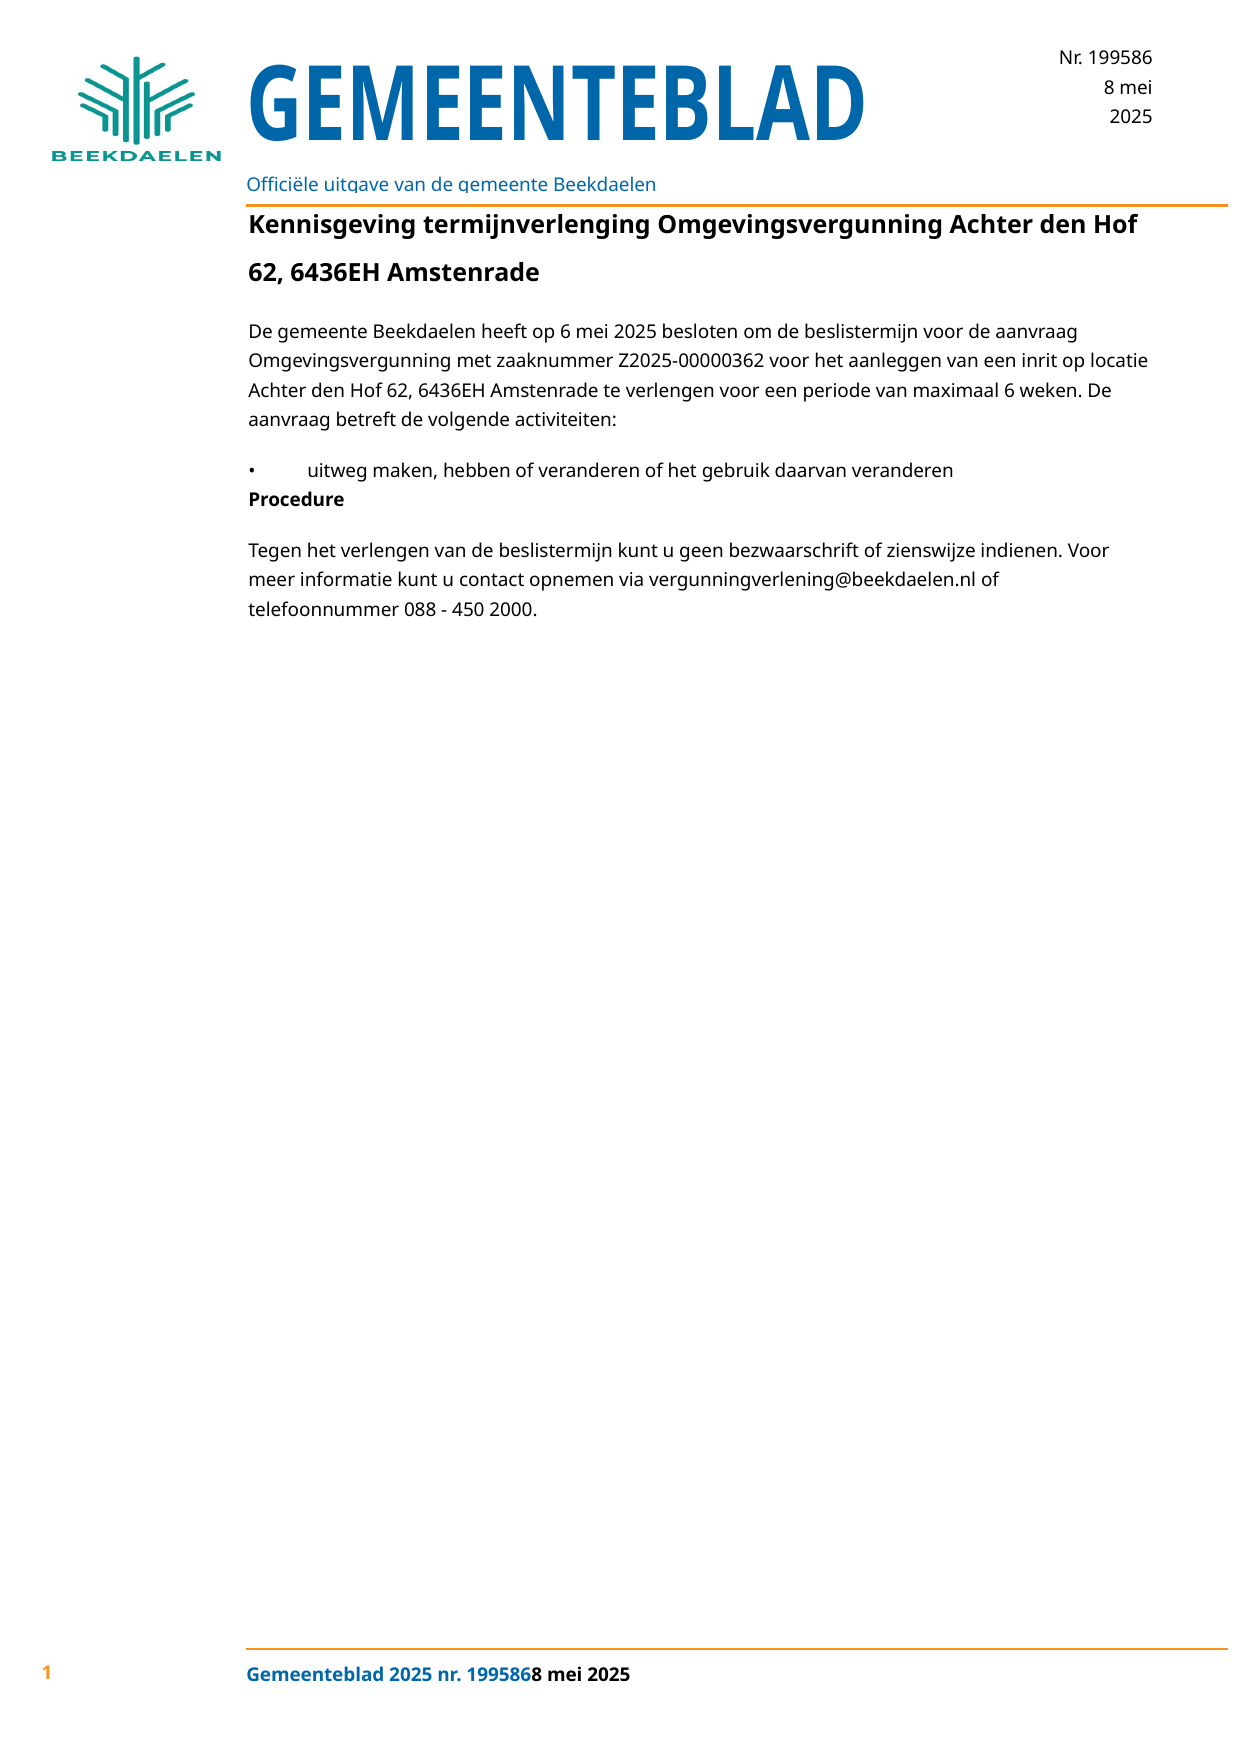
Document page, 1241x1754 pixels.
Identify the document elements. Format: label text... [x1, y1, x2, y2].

list uitweg maken, hebben of veranderen of het gebruik daarvan veranderen [248, 457, 1152, 483]
text Procedure [248, 487, 1152, 512]
picture [41, 47, 231, 172]
text Kennisgeving termijnverlenging Omgevingsvergunning Achter den Hof 62, 6436EH Amstenrade [248, 207, 1152, 288]
text Tegen het verlengen van de beslistermijn kunt u geen bezwaarschrift of zienswijze indienen. Voor meer informatie kunt u contact opnemen via vergunningverlening@beekdaelen.nl of telefoonnummer 088 - 450 2000. [248, 537, 1152, 622]
text De gemeente Beekdaelen heeft op 6 mei 2025 besloten om de beslistermijn voor de aanvraag Omgevingsvergunning met zaaknummer Z2025-00000362 voor het aanleggen van een inrit op locatie Achter den Hof 62, 6436EH Amstenrade te verlengen voor een periode van maximaal 6 weken. De aanvraag betreft de volgende activiteiten: [248, 318, 1152, 432]
